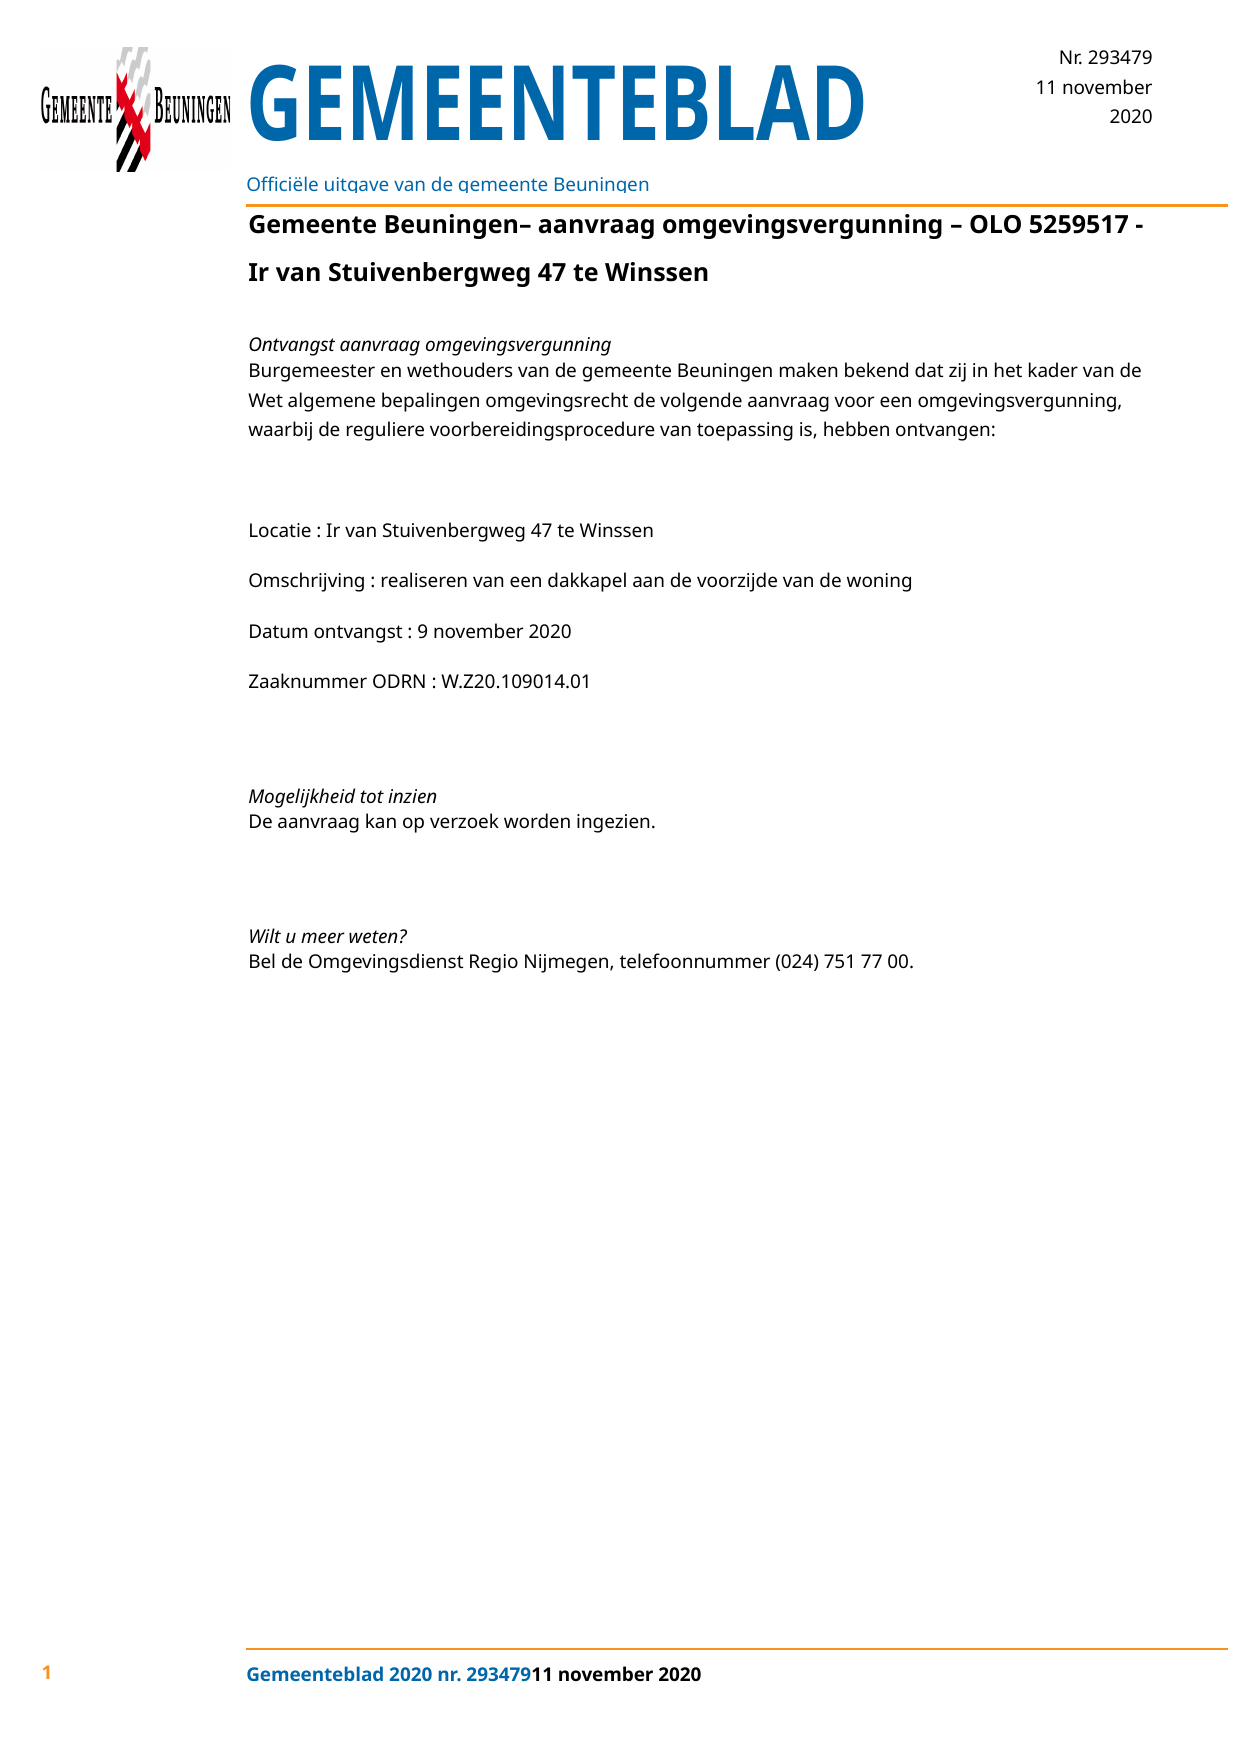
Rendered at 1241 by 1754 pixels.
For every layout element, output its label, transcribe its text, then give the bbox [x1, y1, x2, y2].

text Zaaknummer ODRN : W.Z20.109014.01 [248, 668, 1152, 694]
text Gemeente Beuningen– aanvraag omgevingsvergunning – OLO 5259517 - Ir van Stuivenbergweg 47 te Winssen [248, 207, 1152, 288]
text Burgemeester en wethouders van de gemeente Beuningen maken bekend dat zij in het kader van de Wet algemene bepalingen omgevingsrecht de volgende aanvraag voor een omgevingsvergunning, waarbij de reguliere voorbereidingsprocedure van toepassing is, hebben ontvangen: [248, 357, 1152, 442]
text Datum ontvangst : 9 november 2020 [248, 618, 1152, 644]
text Locatie : Ir van Stuivenbergweg 47 te Winssen [248, 517, 1152, 543]
text Ontvangst aanvraag omgevingsvergunning [248, 331, 1152, 357]
text Mogelijkheid tot inzien [248, 783, 1152, 808]
text De aanvraag kan op verzoek worden ingezien. [248, 808, 1152, 834]
picture [41, 47, 231, 172]
text Omschrijving : realiseren van een dakkapel aan de voorzijde van de woning [248, 568, 1152, 593]
text Bel de Omgevingsdienst Regio Nijmegen, telefoonnummer (024) 751 77 00. [248, 949, 1152, 974]
text Wilt u meer weten? [248, 923, 1152, 949]
